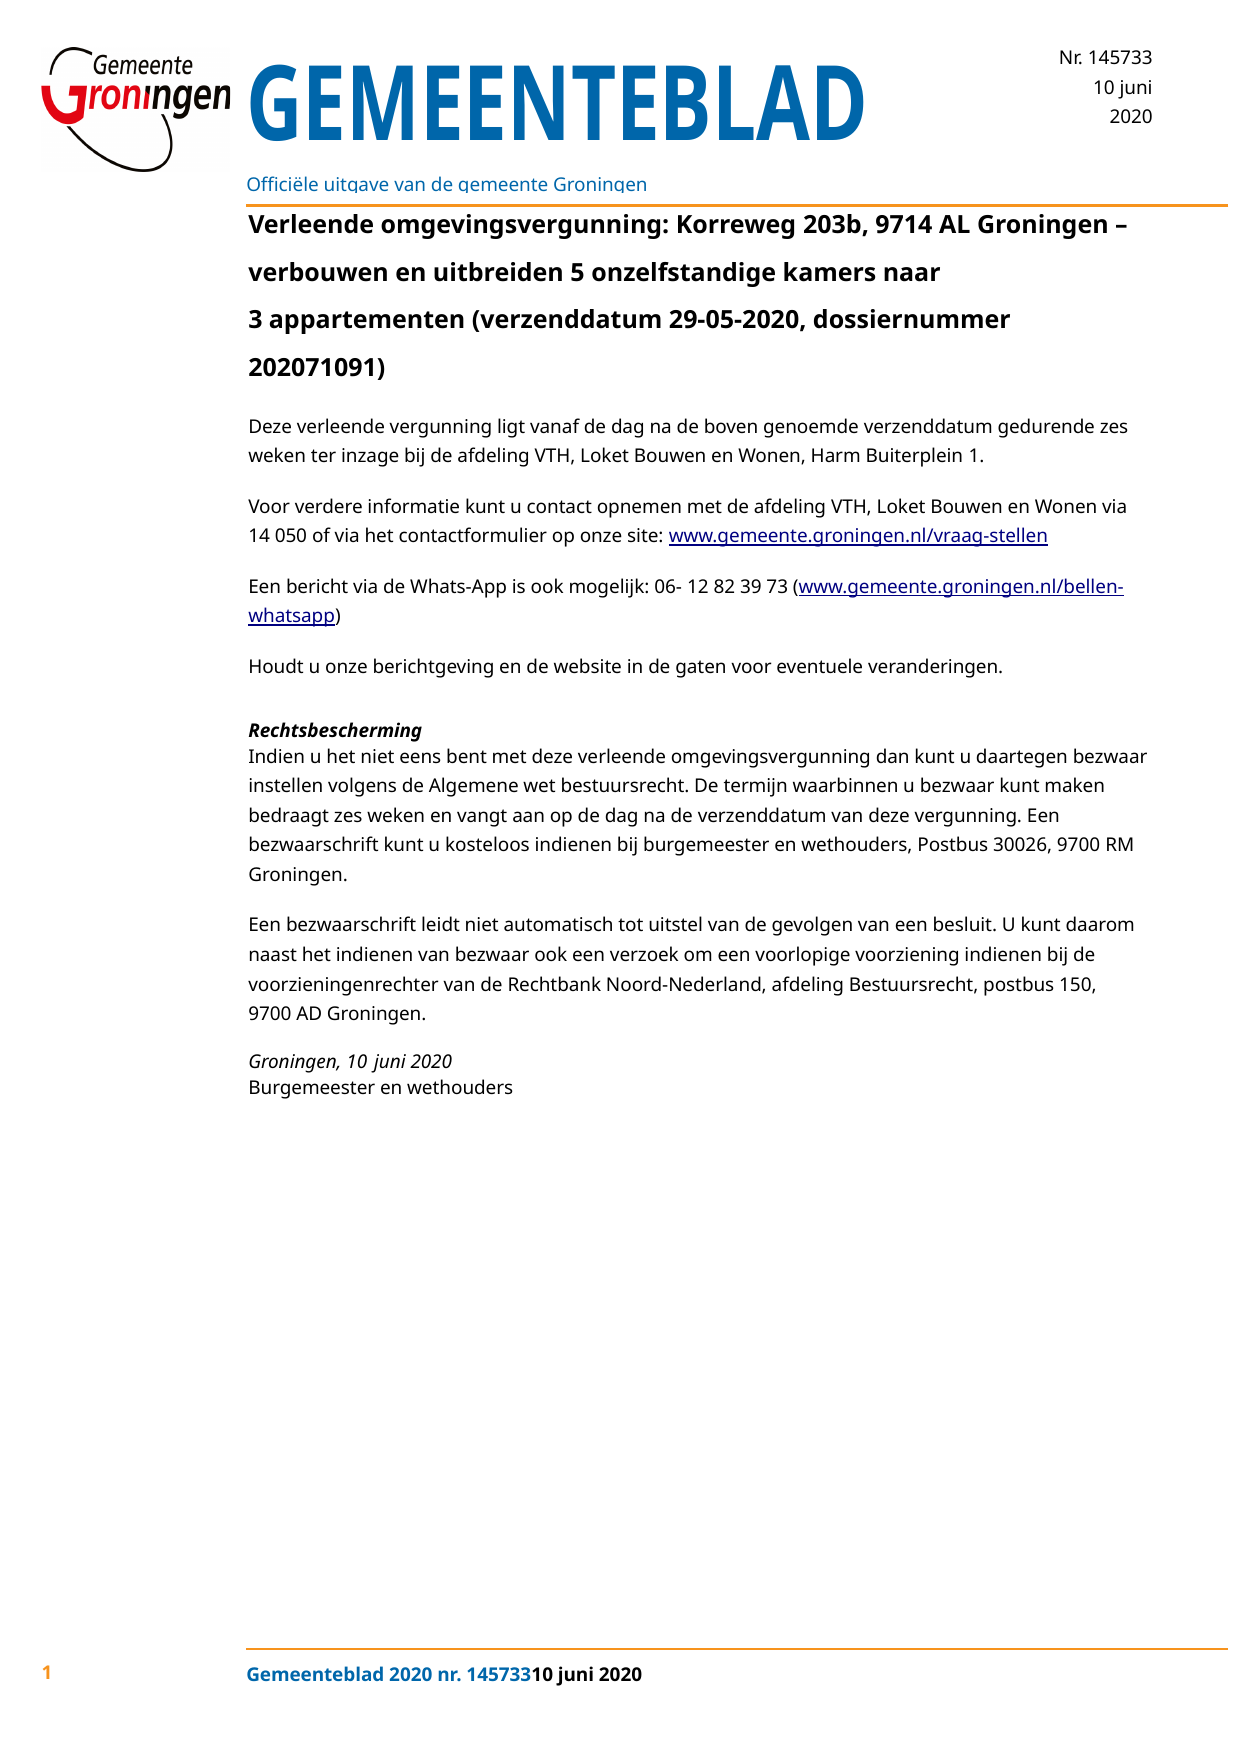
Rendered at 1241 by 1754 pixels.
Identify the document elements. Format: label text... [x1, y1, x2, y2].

text Deze verleende vergunning ligt vanaf de dag na de boven genoemde verzenddatum gedurende zes weken ter inzage bij de afdeling VTH, Loket Bouwen en Wonen, Harm Buiterplein 1. [248, 413, 1152, 468]
text Rechtsbescherming [248, 717, 1152, 743]
text Voor verdere informatie kunt u contact opnemen met de afdeling VTH, Loket Bouwen en Wonen via 14 050 of via het contactformulier op onze site: www.gemeente.groningen.nl/vraag-stellen [248, 493, 1152, 548]
text Een bezwaarschrift leidt niet automatisch tot uitstel van de gevolgen van een besluit. U kunt daarom naast het indienen van bezwaar ook een verzoek om een voorlopige voorziening indienen bij de voorzieningenrechter van de Rechtbank Noord-Nederland, afdeling Bestuursrecht, postbus 150, 9700 AD Groningen. [248, 912, 1152, 1026]
picture [41, 47, 231, 172]
text Groningen, 10 juni 2020 [248, 1048, 1152, 1074]
text Indien u het niet eens bent met deze verleende omgevingsvergunning dan kunt u daartegen bezwaar instellen volgens de Algemene wet bestuursrecht. De termijn waarbinnen u bezwaar kunt maken bedraagt zes weken en vangt aan op de dag na de verzenddatum van deze vergunning. Een bezwaarschrift kunt u kosteloos indienen bij burgemeester en wethouders, Postbus 30026, 9700 RM Groningen. [248, 743, 1152, 887]
text Verleende omgevingsvergunning: Korreweg 203b, 9714 AL Groningen – verbouwen en uitbreiden 5 onzelfstandige kamers naar 3 appartementen (verzenddatum 29-05-2020, dossiernummer 202071091) [248, 207, 1152, 384]
text Burgemeester en wethouders [248, 1074, 1152, 1099]
text Houdt u onze berichtgeving en de website in de gaten voor eventuele veranderingen. [248, 653, 1152, 679]
text Een bericht via de Whats-App is ook mogelijk: 06- 12 82 39 73 (www.gemeente.groningen.nl/bellen-whatsapp) [248, 573, 1152, 628]
